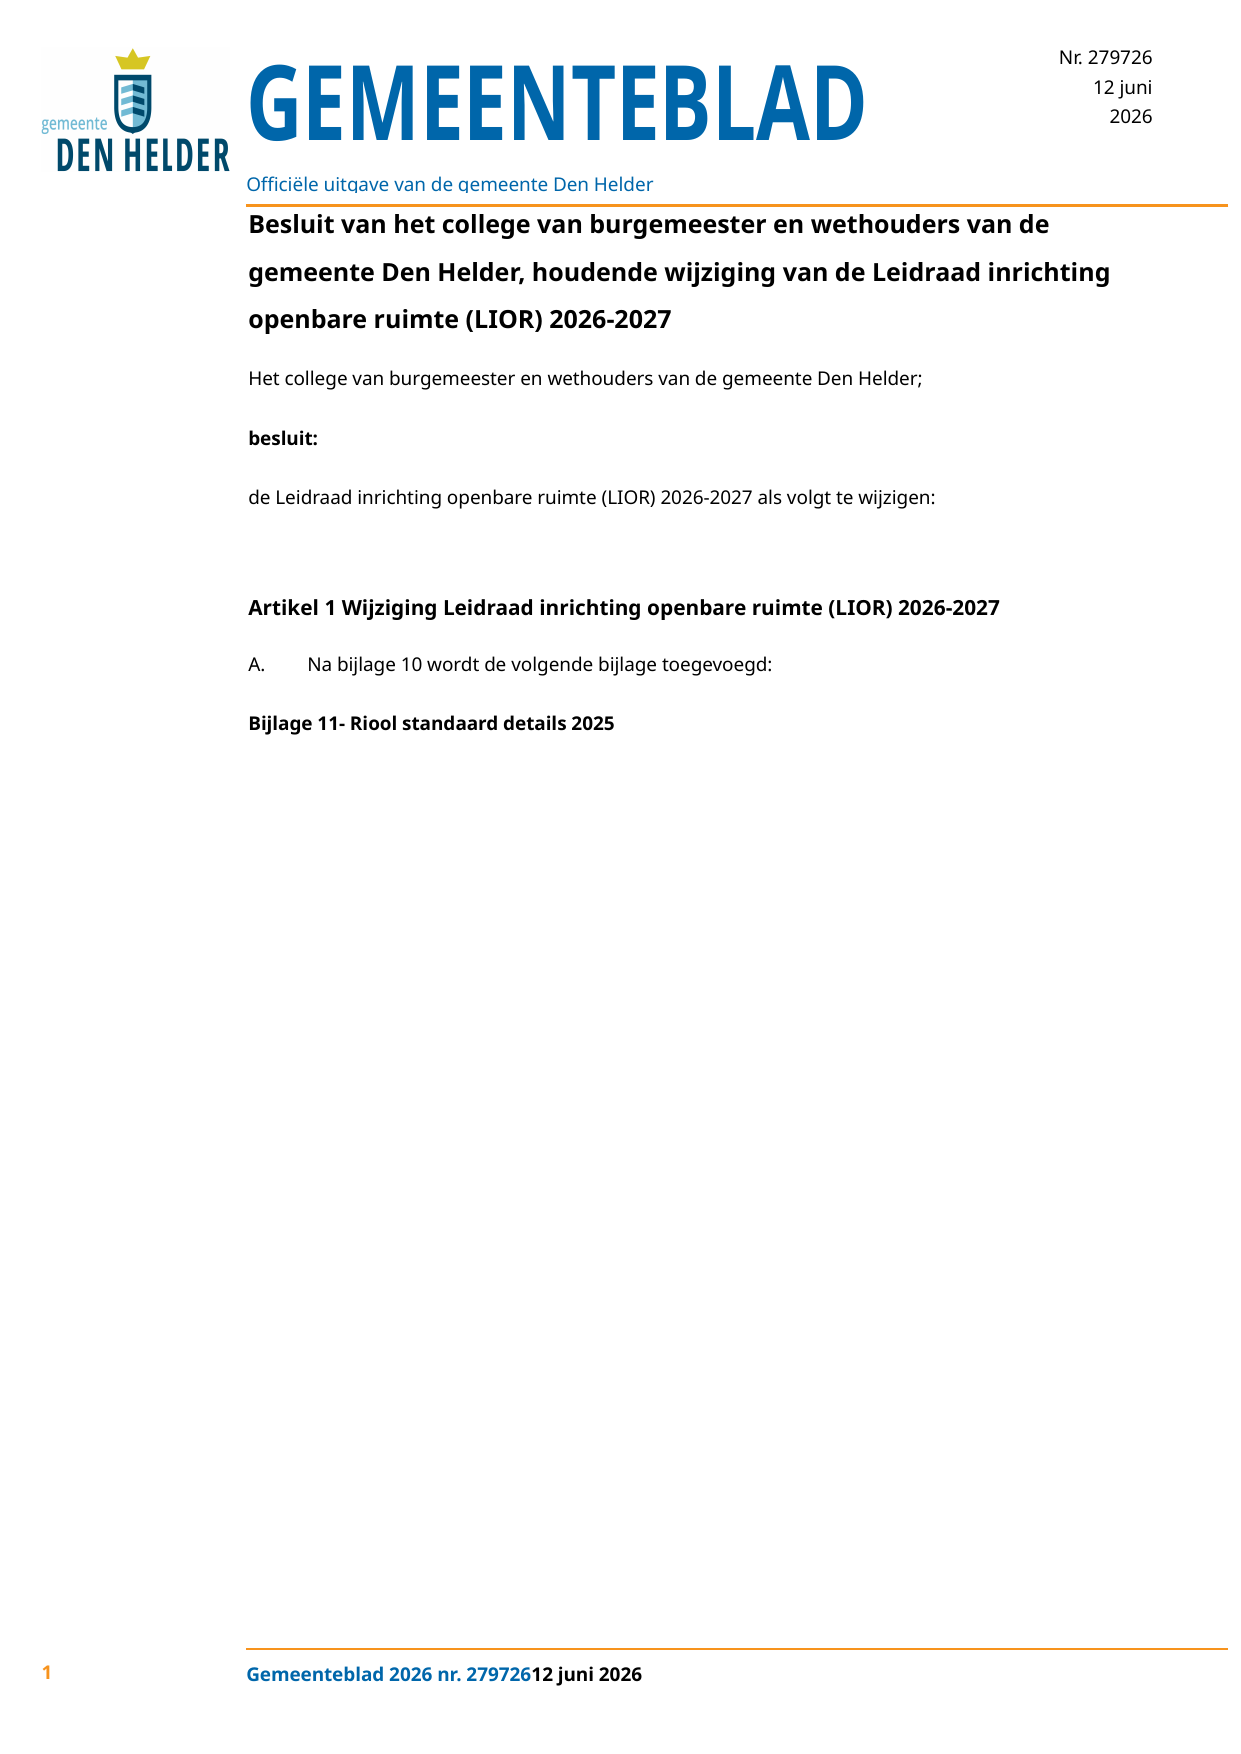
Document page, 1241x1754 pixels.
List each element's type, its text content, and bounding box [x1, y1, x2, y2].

list Na bijlage 10 wordt de volgende bijlage toegevoegd: [248, 651, 1152, 677]
picture [220, 160, 224, 172]
text Het college van burgemeester en wethouders van de gemeente Den Helder; [248, 366, 1152, 391]
picture [41, 47, 231, 172]
text besluit: [248, 425, 1152, 450]
picture [100, 154, 106, 172]
text Besluit van het college van burgemeester en wethouders van de gemeente Den Helder, houdende wijziging van de Leidraad inrichting openbare ruimte (LIOR) 2026-2027 [248, 207, 1152, 336]
picture [63, 144, 68, 165]
text de Leidraad inrichting openbare ruimte (LIOR) 2026-2027 als volgt te wijzigen: [248, 484, 1152, 509]
text Bijlage 11- Riool standaard details 2025 [248, 711, 1152, 736]
text Artikel 1 Wijziging Leidraad inrichting openbare ruimte (LIOR) 2026-2027 [248, 593, 1152, 622]
picture [130, 157, 135, 172]
picture [182, 144, 187, 165]
